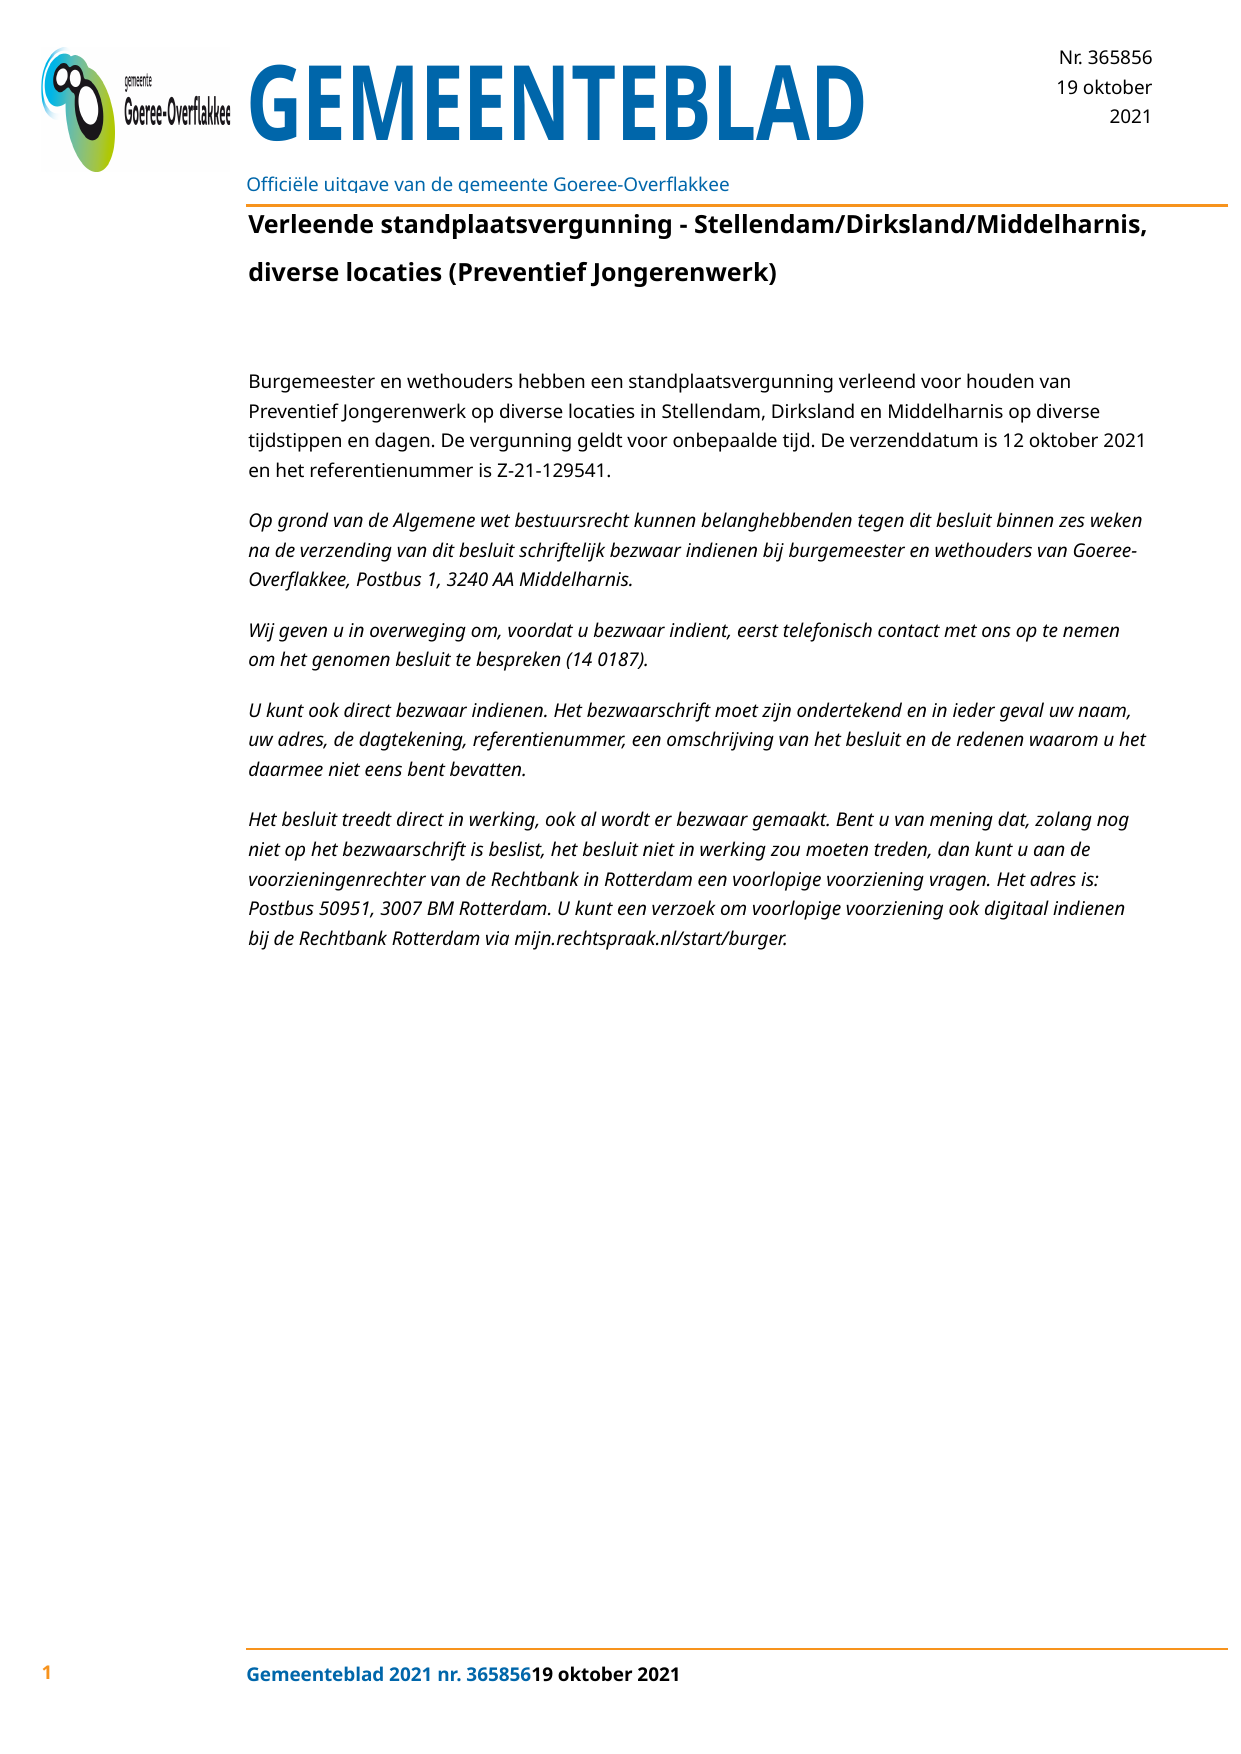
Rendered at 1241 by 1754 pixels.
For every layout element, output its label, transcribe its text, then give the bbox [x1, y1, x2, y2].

text Burgemeester en wethouders hebben een standplaatsvergunning verleend voor houden van Preventief Jongerenwerk op diverse locaties in Stellendam, Dirksland en Middelharnis op diverse tijdstippen en dagen. De vergunning geldt voor onbepaalde tijd. De verzenddatum is 12 oktober 2021 en het referentienummer is Z-21-129541. [248, 368, 1152, 483]
picture [41, 47, 231, 172]
text Op grond van de Algemene wet bestuursrecht kunnen belanghebbenden tegen dit besluit binnen zes weken na de verzending van dit besluit schriftelijk bezwaar indienen bij burgemeester en wethouders van Goeree-Overflakkee, Postbus 1, 3240 AA Middelharnis. [248, 507, 1152, 592]
text U kunt ook direct bezwaar indienen. Het bezwaarschrift moet zijn ondertekend en in ieder geval uw naam, uw adres, de dagtekening, referentienummer, een omschrijving van het besluit en de redenen waarom u het daarmee niet eens bent bevatten. [248, 697, 1152, 782]
text Het besluit treedt direct in werking, ook al wordt er bezwaar gemaakt. Bent u van mening dat, zolang nog niet op het bezwaarschrift is beslist, het besluit niet in werking zou moeten treden, dan kunt u aan de voorzieningenrechter van de Rechtbank in Rotterdam een voorlopige voorziening vragen. Het adres is: Postbus 50951, 3007 BM Rotterdam. U kunt een verzoek om voorlopige voorziening ook digitaal indienen bij de Rechtbank Rotterdam via mijn.rechtspraak.nl/start/burger. [248, 807, 1152, 951]
text Verleende standplaatsvergunning - Stellendam/Dirksland/Middelharnis, diverse locaties (Preventief Jongerenwerk) [248, 207, 1152, 288]
text Wij geven u in overweging om, voordat u bezwaar indient, eerst telefonisch contact met ons op te nemen om het genomen besluit te bespreken (14 0187). [248, 617, 1152, 672]
